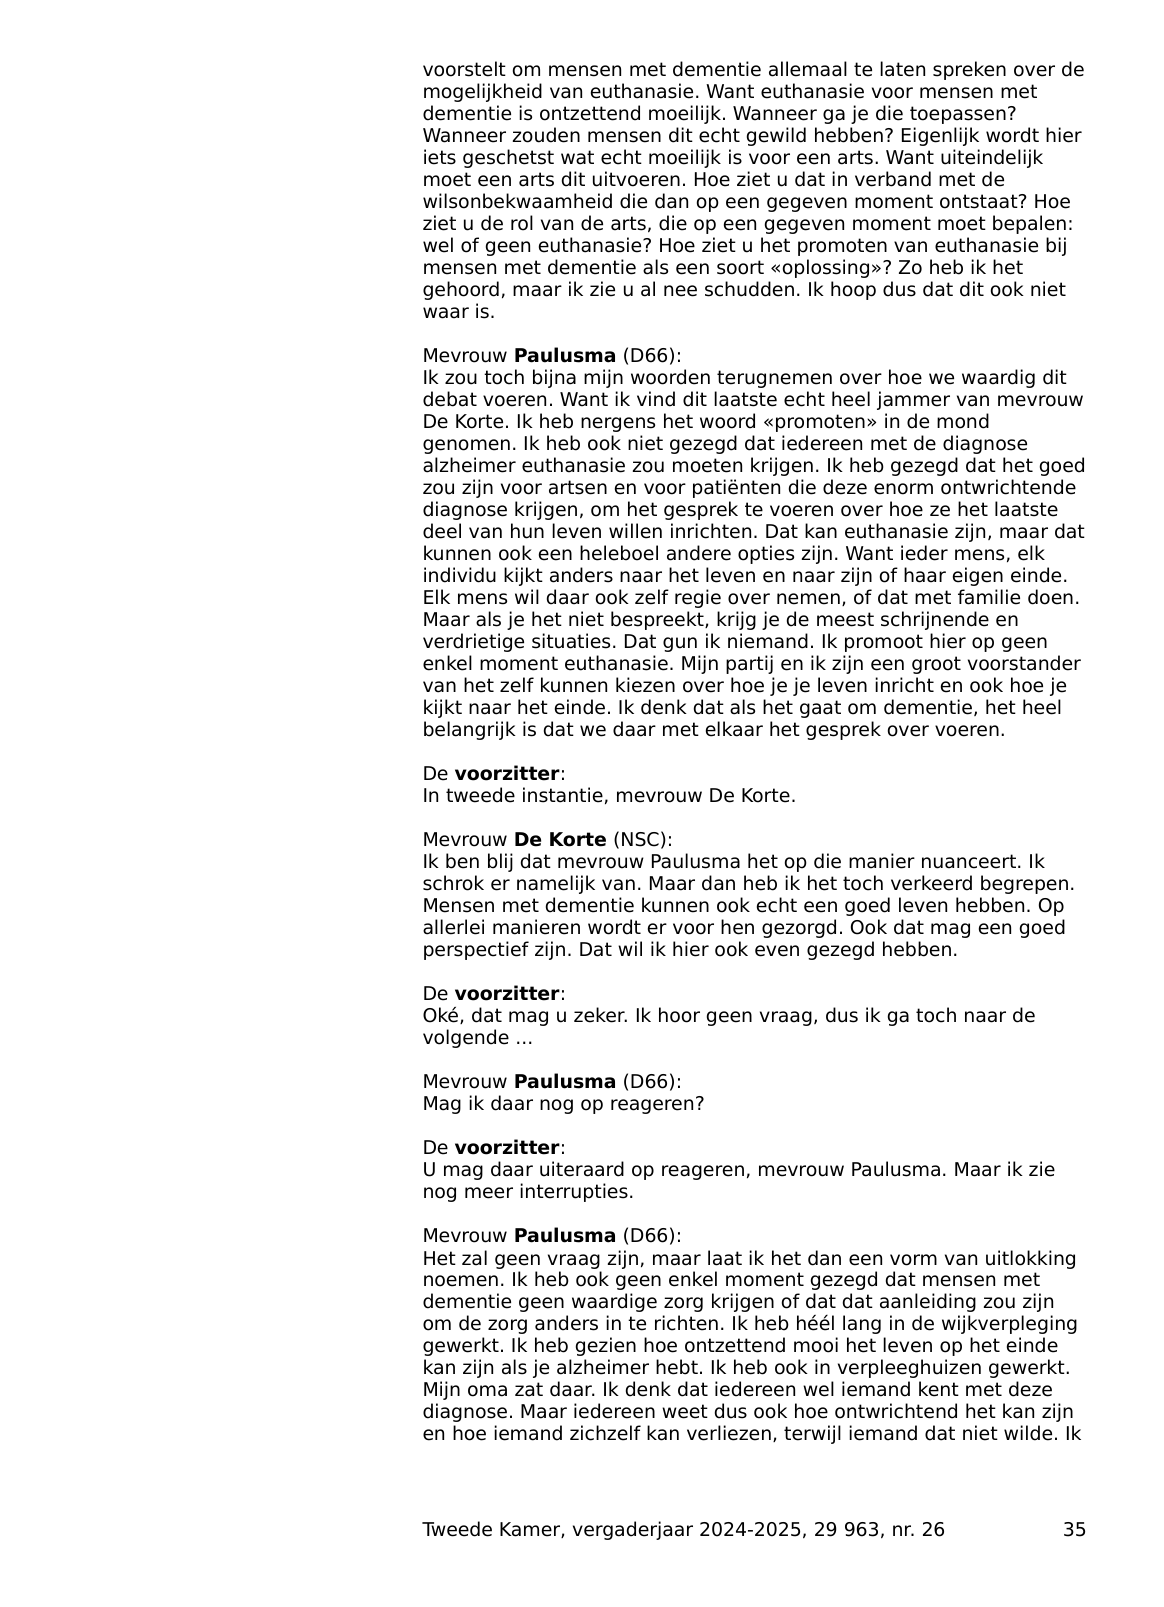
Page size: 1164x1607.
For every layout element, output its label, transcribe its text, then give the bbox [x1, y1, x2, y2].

text U mag daar uiteraard op reageren, mevrouw Paulusma. Maar ik zie nog meer interrupties. [422, 1159, 1087, 1203]
text De voorzitter: [422, 763, 1087, 785]
text De voorzitter: [422, 983, 1087, 1005]
text De voorzitter: [422, 1137, 1087, 1159]
text Mevrouw Paulusma (D66): [422, 345, 1087, 367]
text Ik ben blij dat mevrouw Paulusma het op die manier nuanceert. Ik schrok er namelijk van. Maar dan heb ik het toch verkeerd begrepen. Mensen met dementie kunnen ook echt een goed leven hebben. Op allerlei manieren wordt er voor hen gezorgd. Ook dat mag een goed perspectief zijn. Dat wil ik hier ook even gezegd hebben. [422, 851, 1087, 961]
text Oké, dat mag u zeker. Ik hoor geen vraag, dus ik ga toch naar de volgende ... [422, 1005, 1087, 1049]
text Mevrouw De Korte (NSC): [422, 829, 1087, 851]
text Ik zou toch bijna mijn woorden terugnemen over hoe we waardig dit debat voeren. Want ik vind dit laatste echt heel jammer van mevrouw De Korte. Ik heb nergens het woord «promoten» in de mond genomen. Ik heb ook niet gezegd dat iedereen met de diagnose alzheimer euthanasie zou moeten krijgen. Ik heb gezegd dat het goed zou zijn voor artsen en voor patiënten die deze enorm ontwrichtende diagnose krijgen, om het gesprek te voeren over hoe ze het laatste deel van hun leven willen inrichten. Dat kan euthanasie zijn, maar dat kunnen ook een heleboel andere opties zijn. Want ieder mens, elk individu kijkt anders naar het leven en naar zijn of haar eigen einde. Elk mens wil daar ook zelf regie over nemen, of dat met familie doen. Maar als je het niet bespreekt, krijg je de meest schrijnende en verdrietige situaties. Dat gun ik niemand. Ik promoot hier op geen enkel moment euthanasie. Mijn partij en ik zijn een groot voorstander van het zelf kunnen kiezen over hoe je je leven inricht en ook hoe je kijkt naar het einde. Ik denk dat als het gaat om dementie, het heel belangrijk is dat we daar met elkaar het gesprek over voeren. [422, 367, 1087, 741]
text voorstelt om mensen met dementie allemaal te laten spreken over de mogelijkheid van euthanasie. Want euthanasie voor mensen met dementie is ontzettend moeilijk. Wanneer ga je die toepassen? Wanneer zouden mensen dit echt gewild hebben? Eigenlijk wordt hier iets geschetst wat echt moeilijk is voor een arts. Want uiteindelijk moet een arts dit uitvoeren. Hoe ziet u dat in verband met de wilsonbekwaamheid die dan op een gegeven moment ontstaat? Hoe ziet u de rol van de arts, die op een gegeven moment moet bepalen: wel of geen euthanasie? Hoe ziet u het promoten van euthanasie bij mensen met dementie als een soort «oplossing»? Zo heb ik het gehoord, maar ik zie u al nee schudden. Ik hoop dus dat dit ook niet waar is. [422, 59, 1087, 323]
text In tweede instantie, mevrouw De Korte. [422, 785, 1087, 807]
text Mag ik daar nog op reageren? [422, 1093, 1087, 1115]
text Het zal geen vraag zijn, maar laat ik het dan een vorm van uitlokking noemen. Ik heb ook geen enkel moment gezegd dat mensen met dementie geen waardige zorg krijgen of dat dat aanleiding zou zijn om de zorg anders in te richten. Ik heb héél lang in de wijkverpleging gewerkt. Ik heb gezien hoe ontzettend mooi het leven op het einde kan zijn als je alzheimer hebt. Ik heb ook in verpleeghuizen gewerkt. Mijn oma zat daar. Ik denk dat iedereen wel iemand kent met deze diagnose. Maar iedereen weet dus ook hoe ontwrichtend het kan zijn en hoe iemand zichzelf kan verliezen, terwijl iemand dat niet wilde. Ik [422, 1247, 1087, 1445]
text Mevrouw Paulusma (D66): [422, 1071, 1087, 1093]
text Mevrouw Paulusma (D66): [422, 1225, 1087, 1247]
